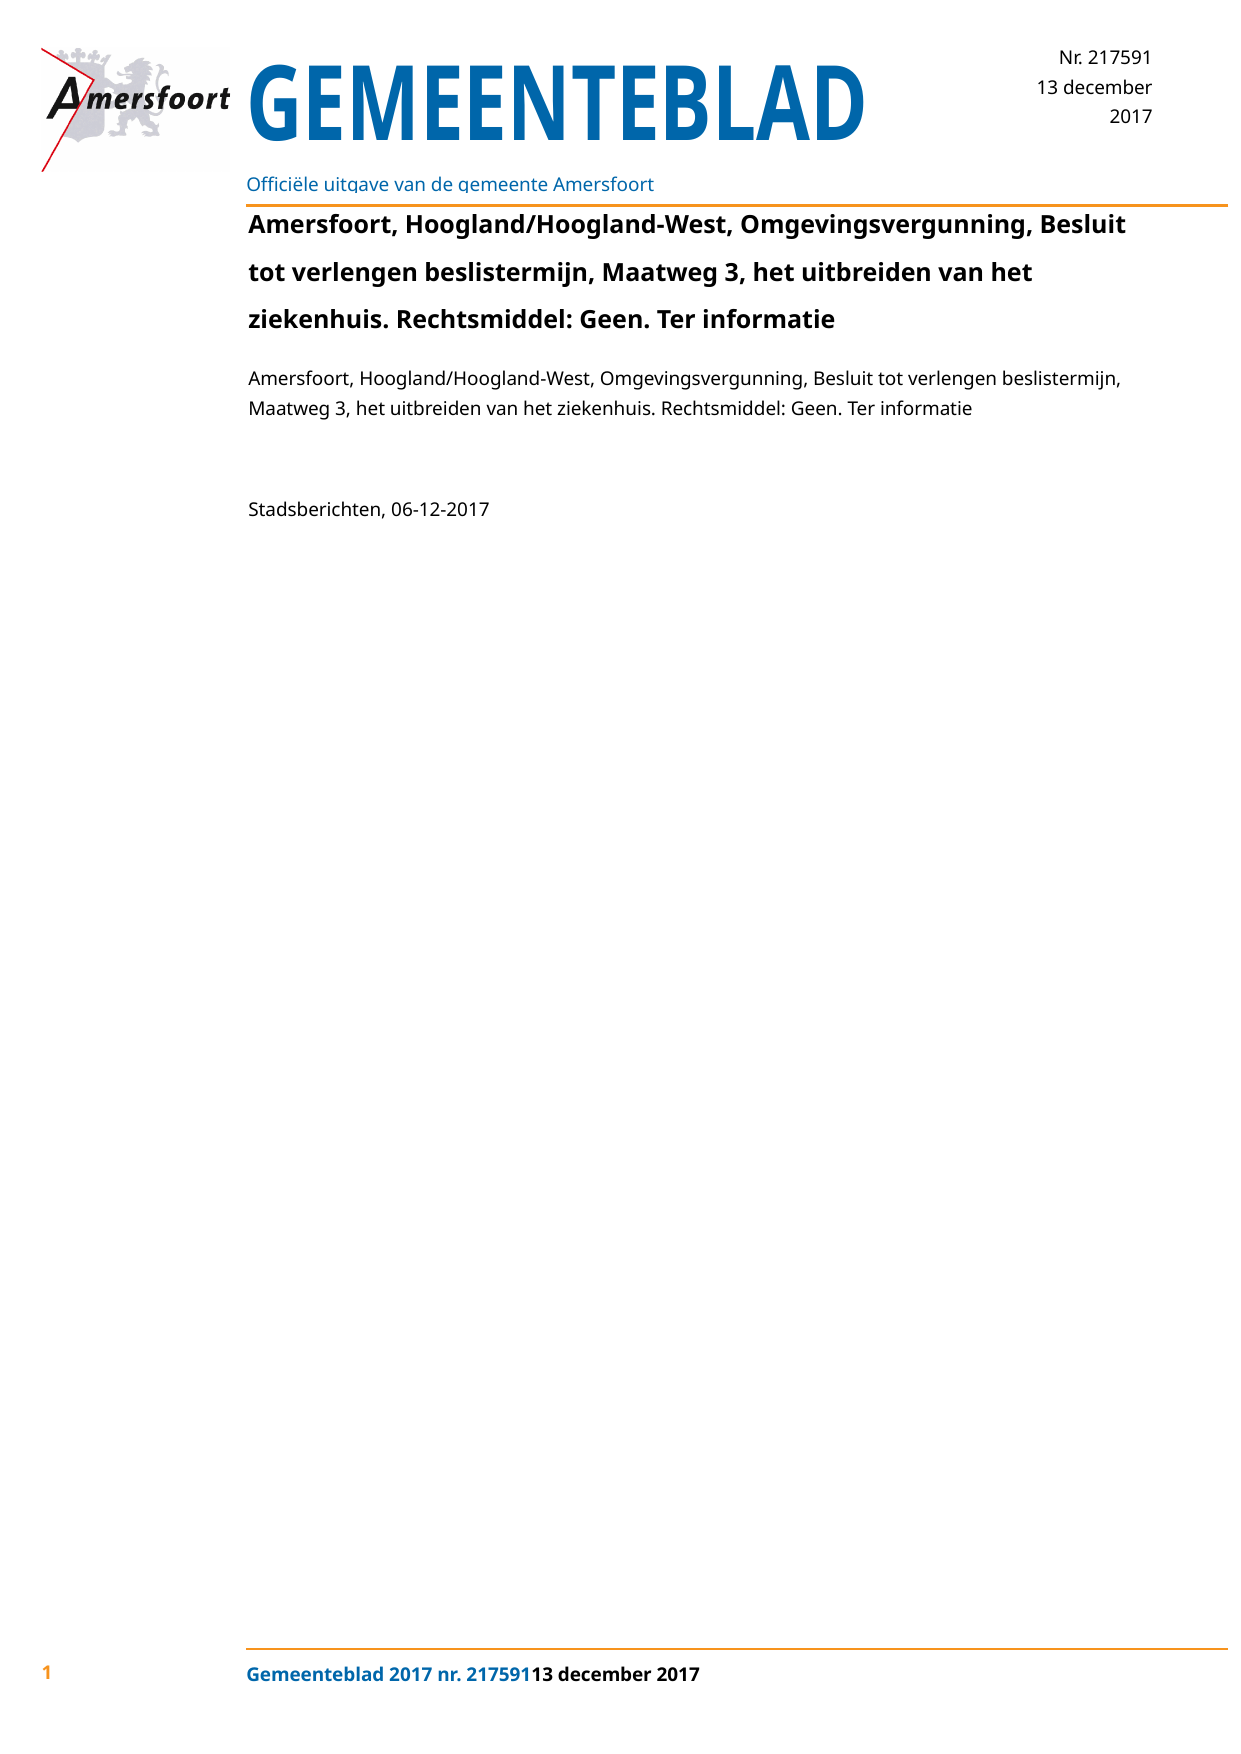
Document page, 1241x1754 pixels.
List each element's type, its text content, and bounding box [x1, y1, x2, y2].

text Amersfoort, Hoogland/Hoogland-West, Omgevingsvergunning, Besluit tot verlengen beslistermijn, Maatweg 3, het uitbreiden van het ziekenhuis. Rechtsmiddel: Geen. Ter informatie [248, 207, 1152, 336]
picture [41, 47, 231, 172]
text Amersfoort, Hoogland/Hoogland-West, Omgevingsvergunning, Besluit tot verlengen beslistermijn, Maatweg 3, het uitbreiden van het ziekenhuis. Rechtsmiddel: Geen. Ter informatie [248, 366, 1152, 421]
text Stadsberichten, 06-12-2017 [248, 496, 1152, 522]
